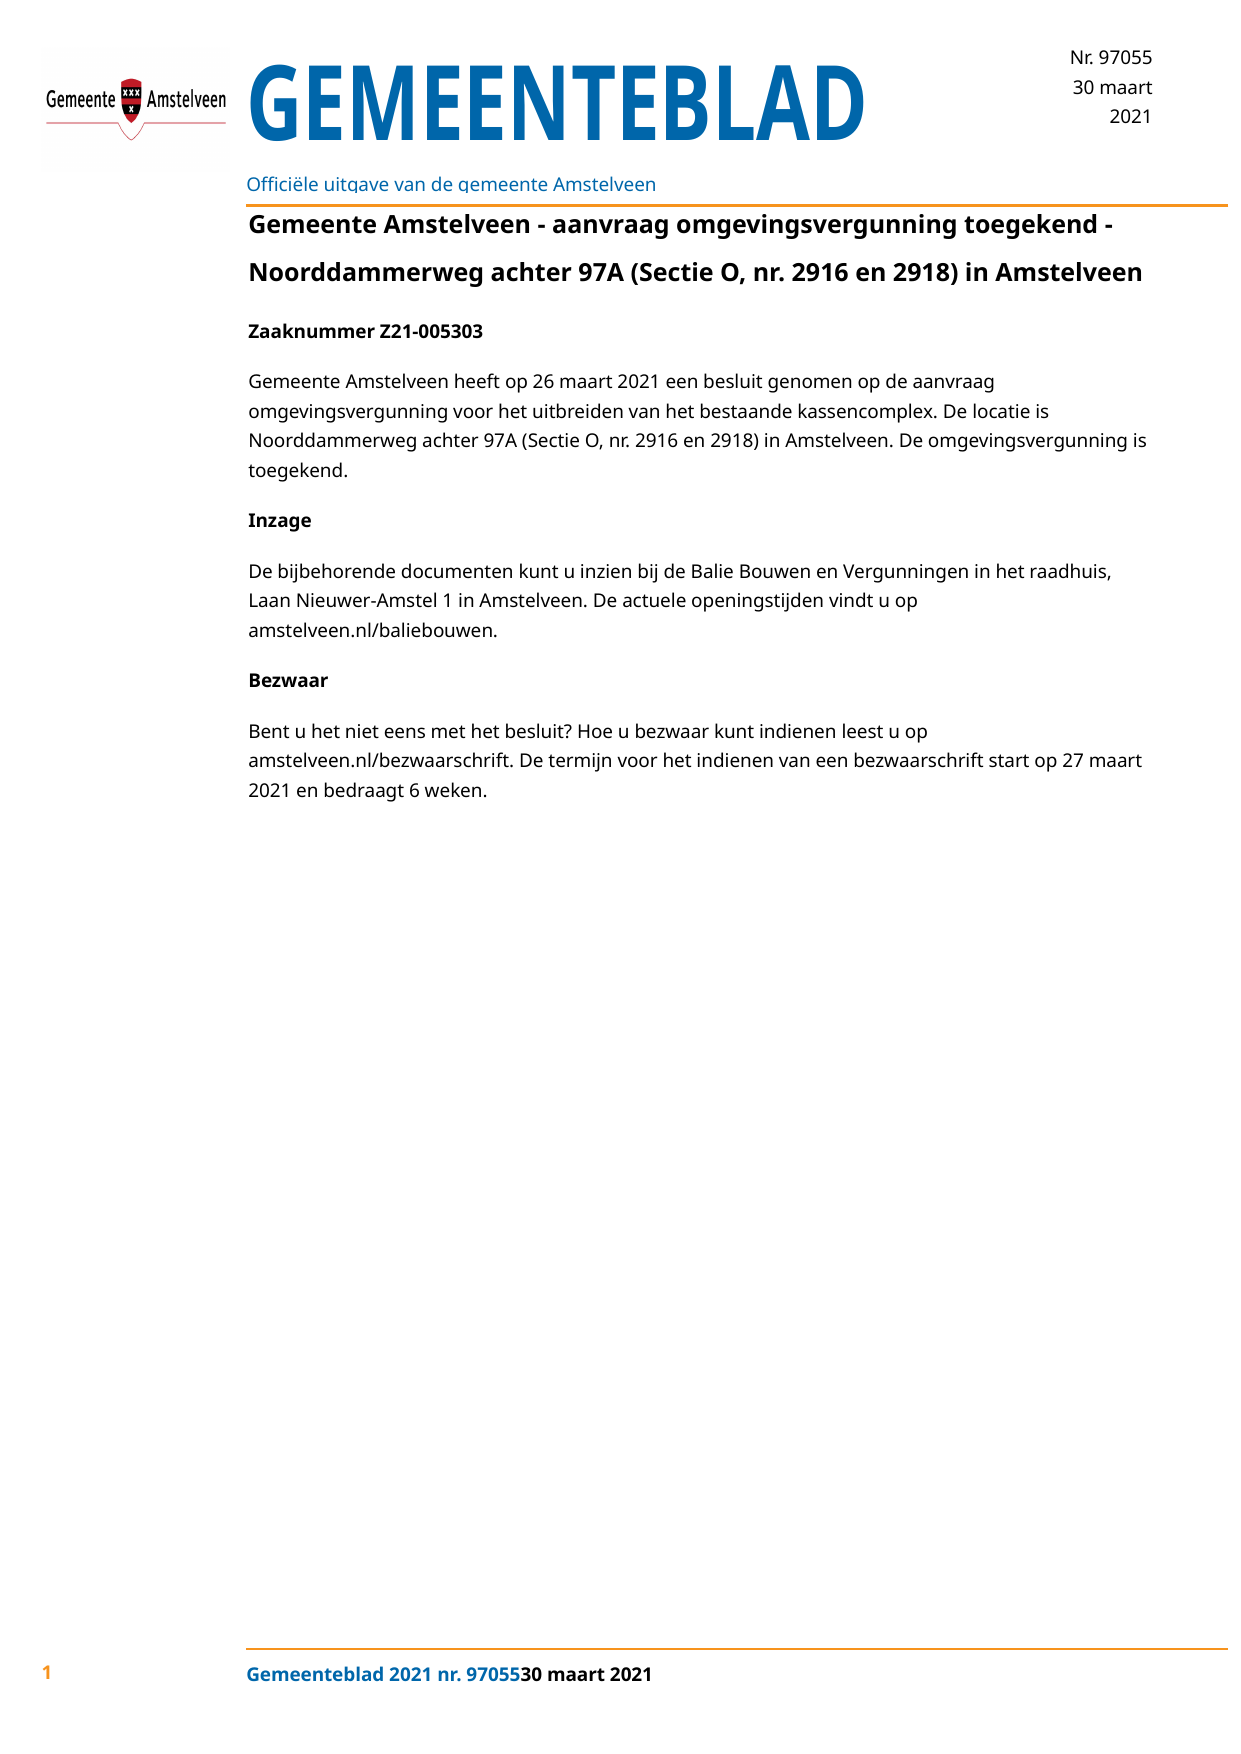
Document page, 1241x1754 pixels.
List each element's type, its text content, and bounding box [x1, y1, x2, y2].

text Inzage [248, 507, 1152, 533]
picture [41, 47, 231, 172]
text Zaaknummer Z21-005303 [248, 318, 1152, 344]
text Gemeente Amstelveen - aanvraag omgevingsvergunning toegekend - Noorddammerweg achter 97A (Sectie O, nr. 2916 en 2918) in Amstelveen [248, 207, 1152, 288]
text Gemeente Amstelveen heeft op 26 maart 2021 een besluit genomen op de aanvraag omgevingsvergunning voor het uitbreiden van het bestaande kassencomplex. De locatie is Noorddammerweg achter 97A (Sectie O, nr. 2916 en 2918) in Amstelveen. De omgevingsvergunning is toegekend. [248, 368, 1152, 483]
text Bezwaar [248, 667, 1152, 693]
text Bent u het niet eens met het besluit? Hoe u bezwaar kunt indienen leest u op amstelveen.nl/bezwaarschrift. De termijn voor het indienen van een bezwaarschrift start op 27 maart 2021 en bedraagt 6 weken. [248, 718, 1152, 803]
text De bijbehorende documenten kunt u inzien bij de Balie Bouwen en Vergunningen in het raadhuis, Laan Nieuwer-Amstel 1 in Amstelveen. De actuele openingstijden vindt u op amstelveen.nl/baliebouwen. [248, 558, 1152, 643]
